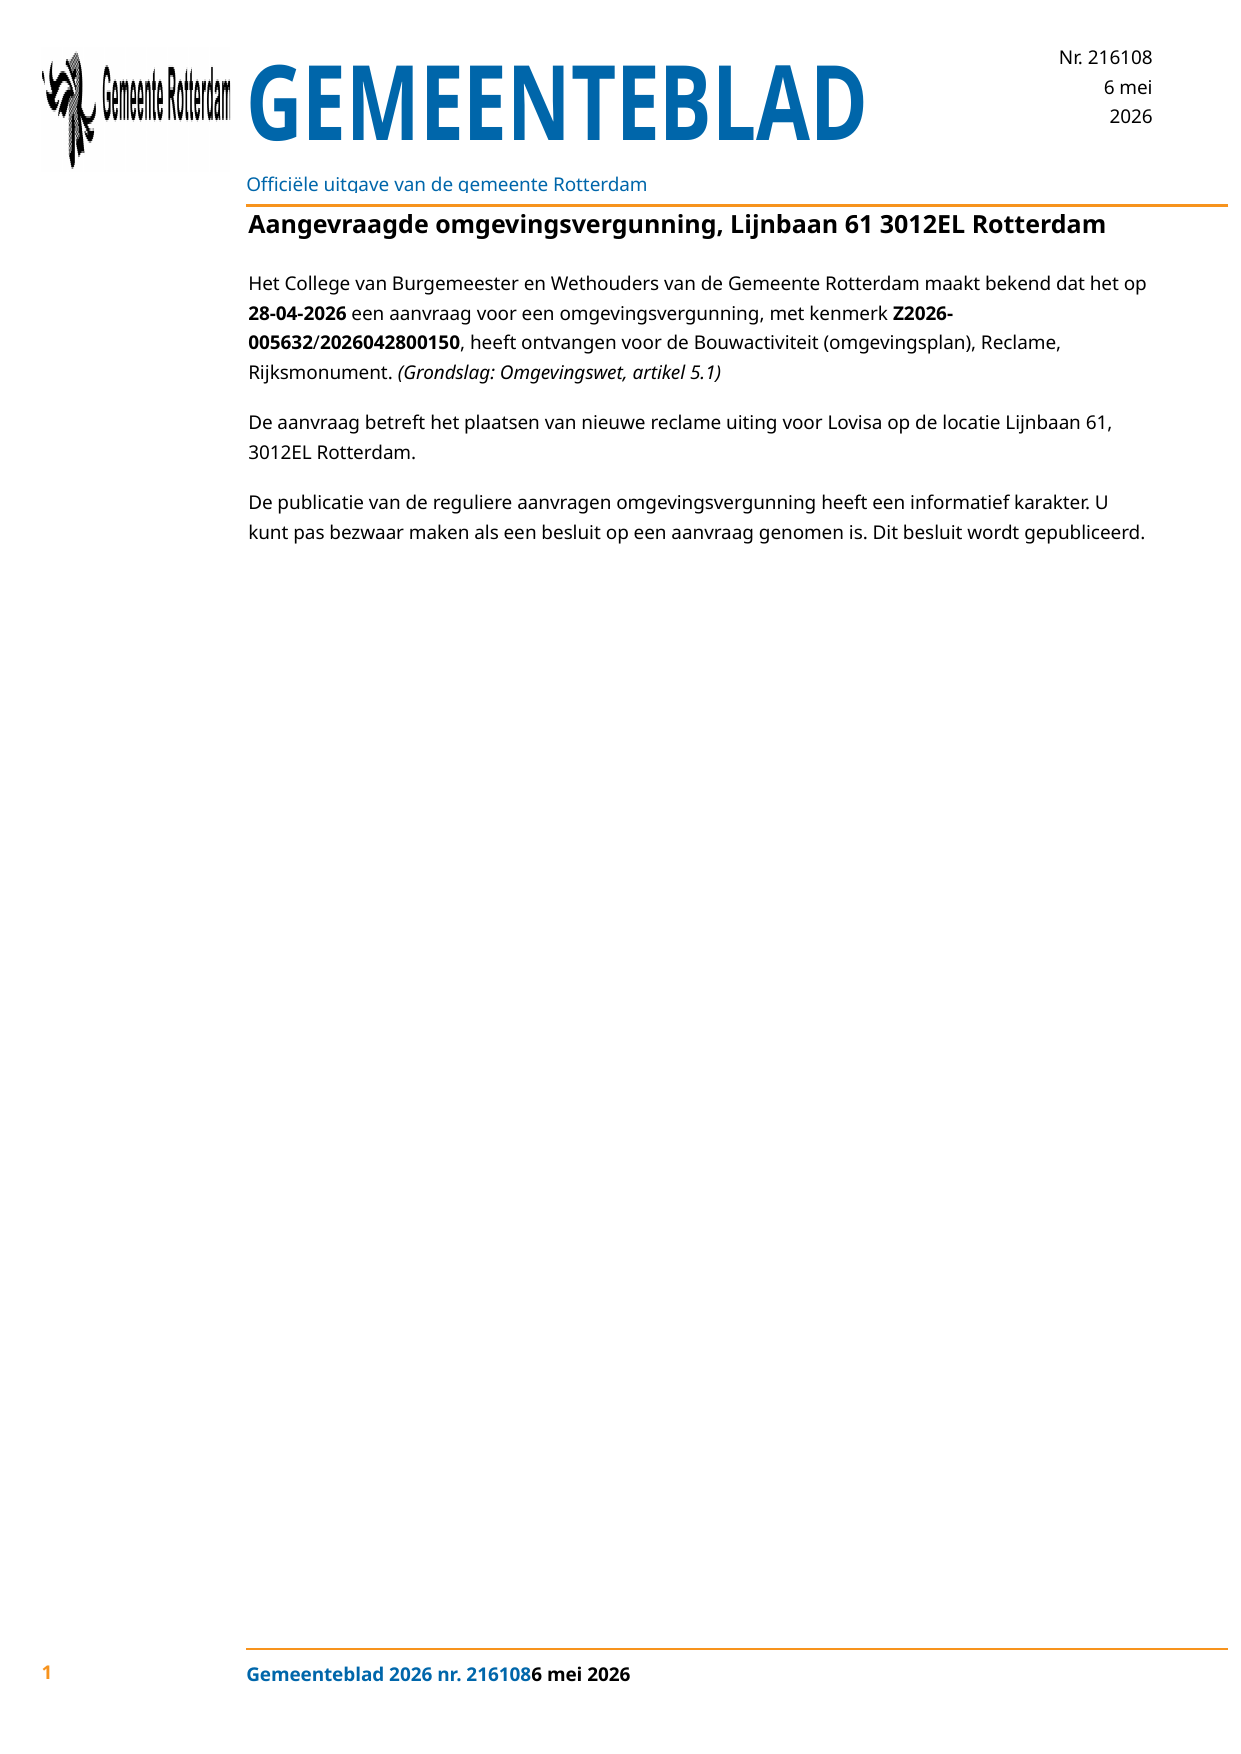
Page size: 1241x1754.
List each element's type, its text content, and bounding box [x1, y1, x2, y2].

text De aanvraag betreft het plaatsen van nieuwe reclame uiting voor Lovisa op de locatie Lijnbaan 61, 3012EL Rotterdam. [248, 409, 1152, 465]
text Het College van Burgemeester en Wethouders van de Gemeente Rotterdam maakt bekend dat het op 28-04-2026 een aanvraag voor een omgevingsvergunning, met kenmerk Z2026-005632/2026042800150, heeft ontvangen voor de Bouwactiviteit (omgevingsplan), Reclame, Rijksmonument. (Grondslag: Omgevingswet, artikel 5.1) [248, 270, 1152, 385]
text De publicatie van de reguliere aanvragen omgevingsvergunning heeft een informatief karakter. U kunt pas bezwaar maken als een besluit op een aanvraag genomen is. Dit besluit wordt gepubliceerd. [248, 489, 1152, 545]
picture [41, 47, 231, 172]
text Aangevraagde omgevingsvergunning, Lijnbaan 61 3012EL Rotterdam [248, 207, 1152, 241]
